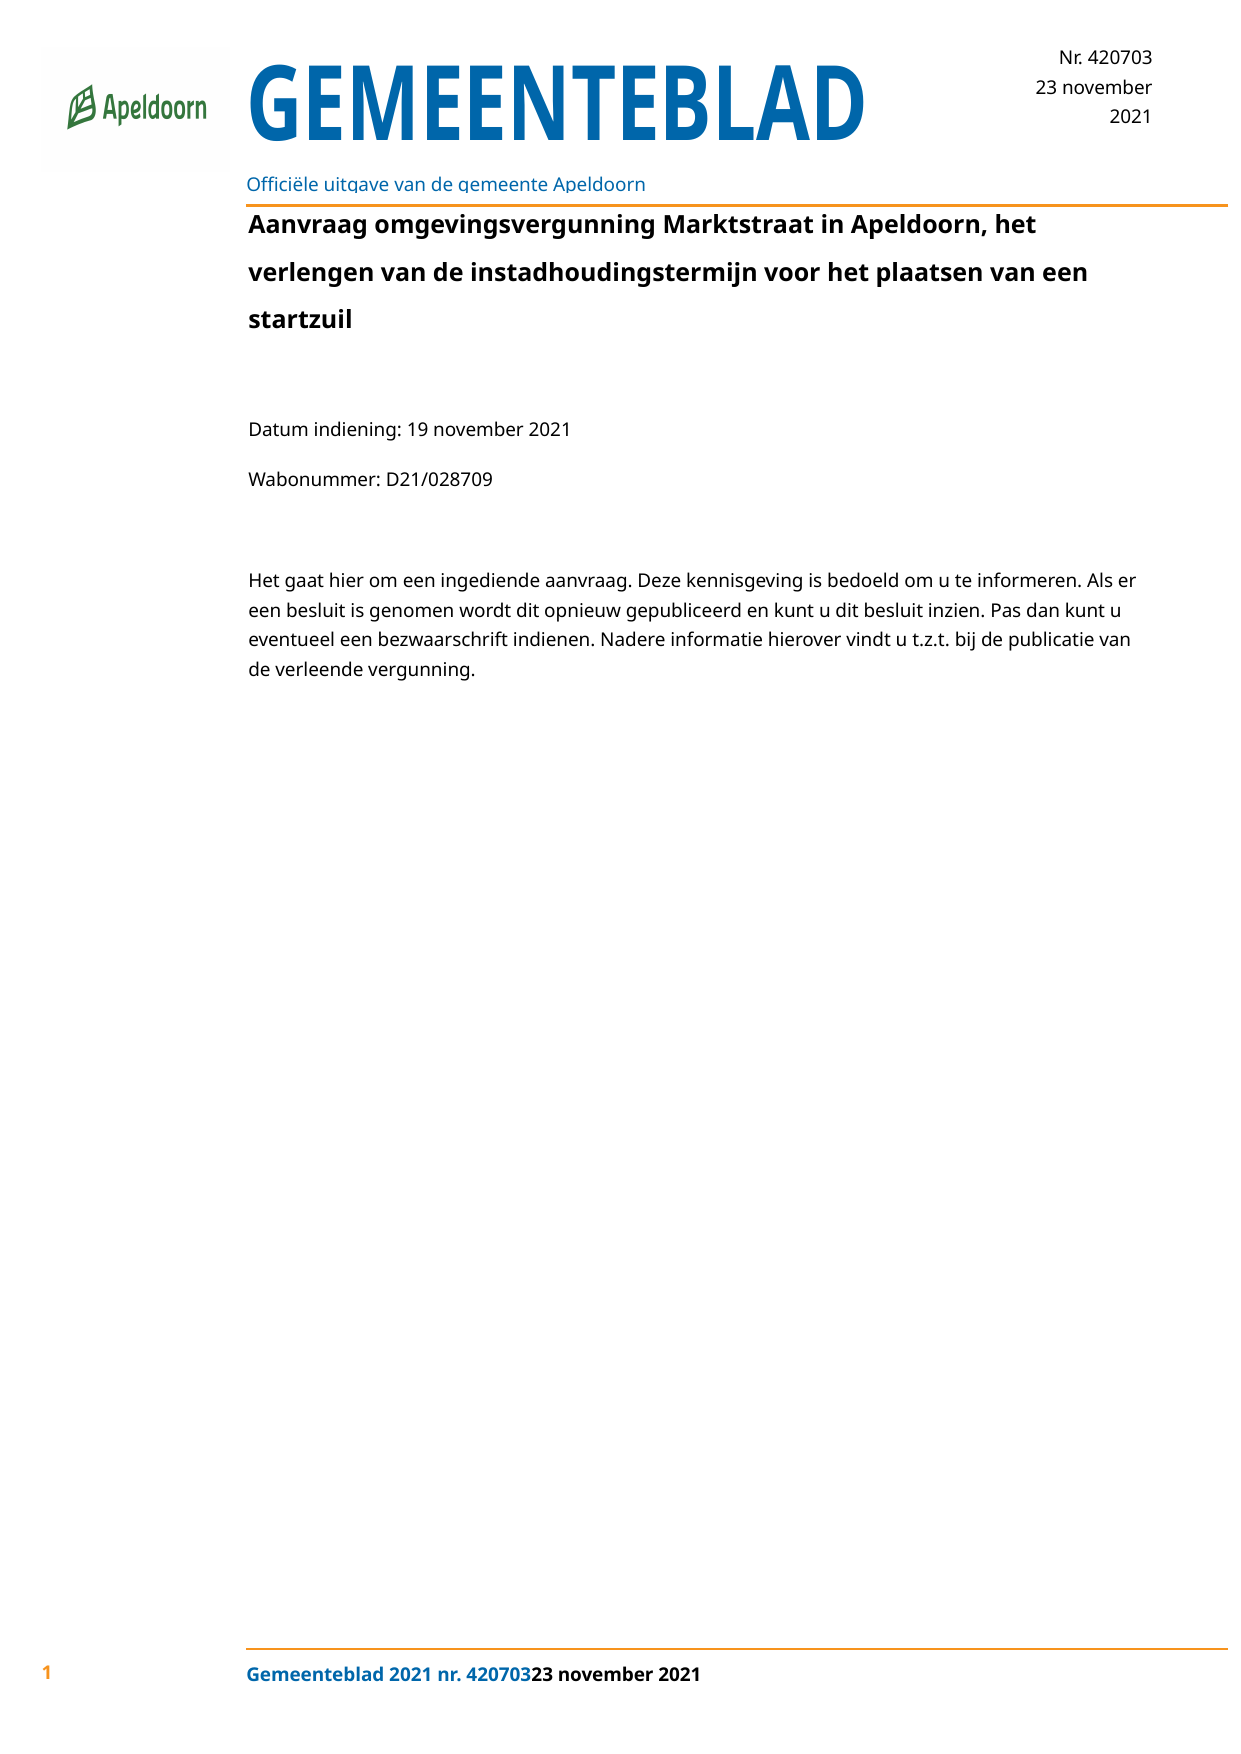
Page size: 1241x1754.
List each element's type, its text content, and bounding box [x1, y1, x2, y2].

text Datum indiening: 19 november 2021 [248, 416, 1152, 442]
text Het gaat hier om een ingediende aanvraag. Deze kennisgeving is bedoeld om u te informeren. Als er een besluit is genomen wordt dit opnieuw gepubliceerd en kunt u dit besluit inzien. Pas dan kunt u eventueel een bezwaarschrift indienen. Nadere informatie hierover vindt u t.z.t. bij de publicatie van de verleende vergunning. [248, 567, 1152, 682]
text Wabonummer: D21/028709 [248, 466, 1152, 492]
picture [41, 47, 231, 172]
text Aanvraag omgevingsvergunning Marktstraat in Apeldoorn, het verlengen van de instadhoudingstermijn voor het plaatsen van een startzuil [248, 207, 1152, 336]
